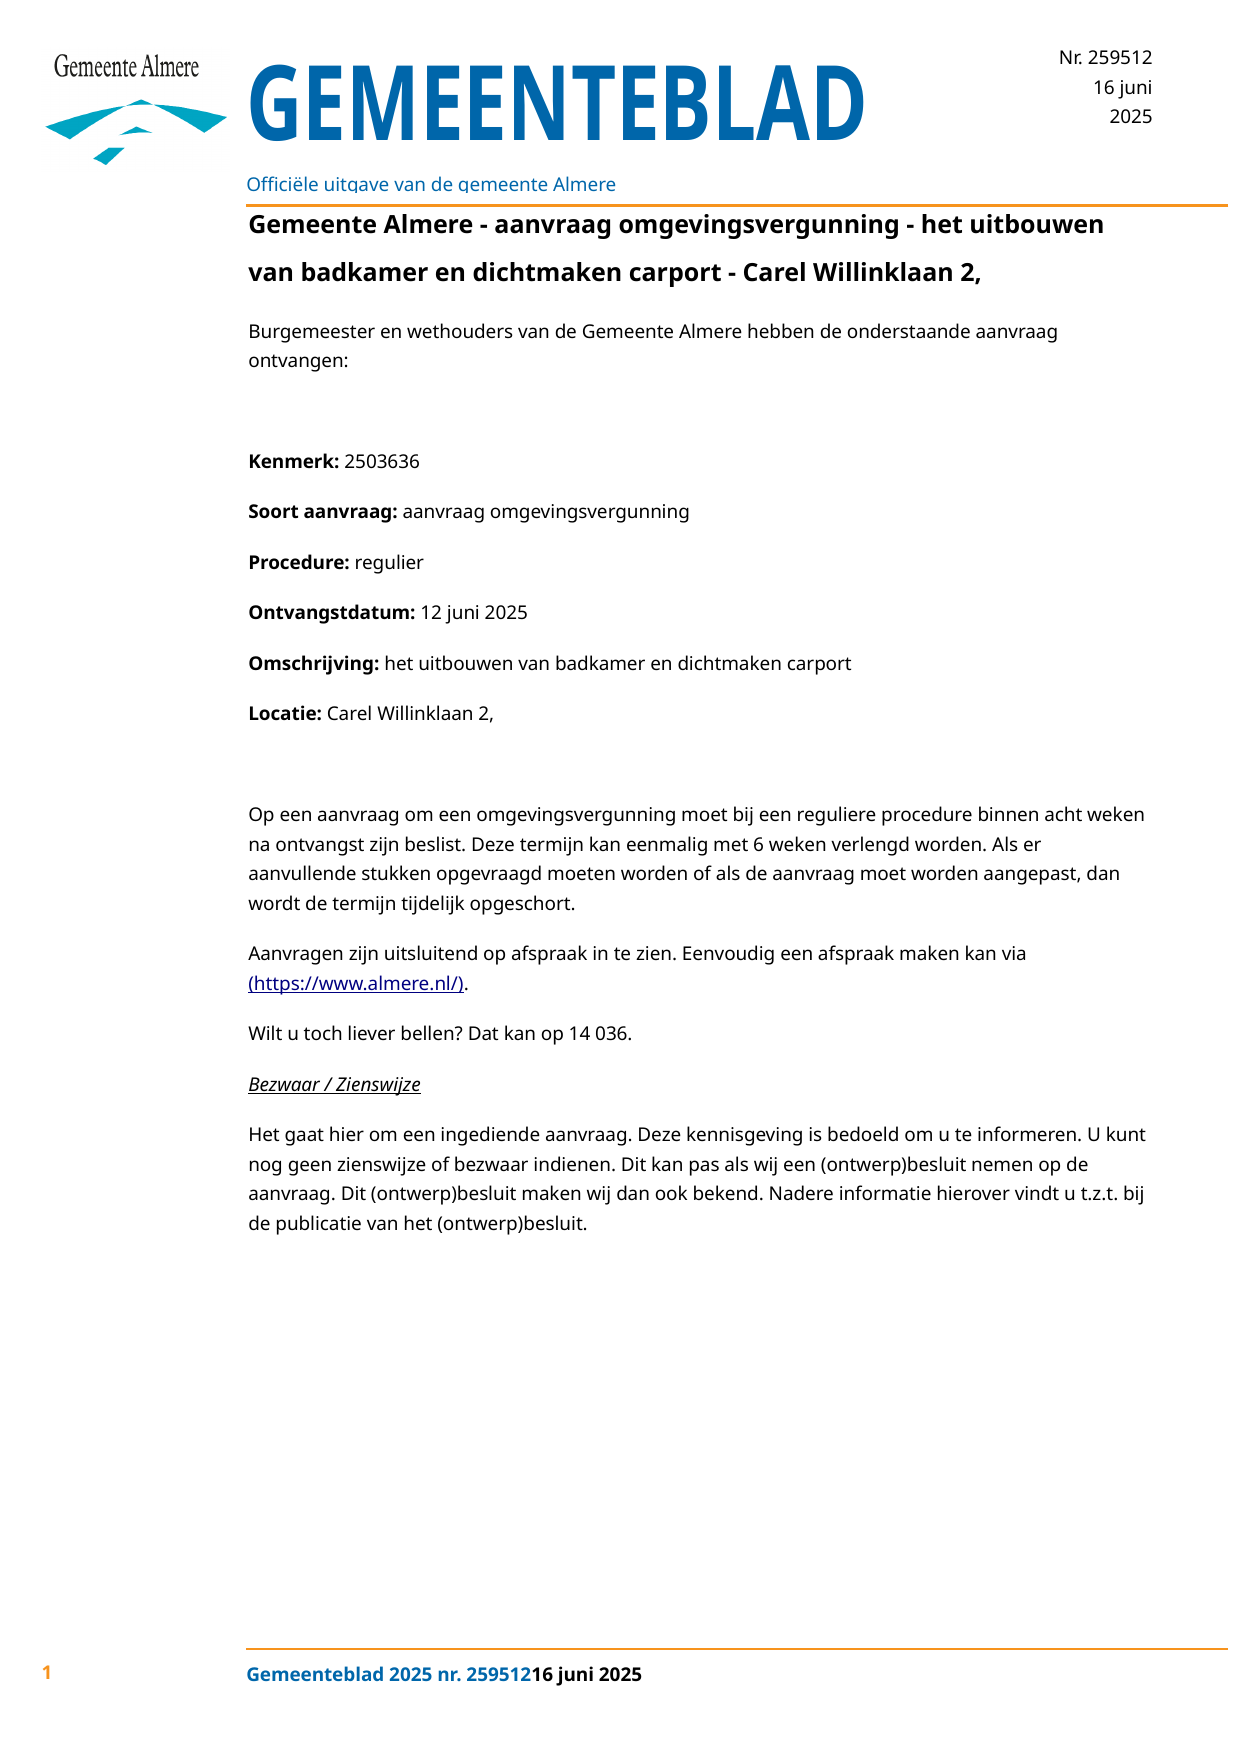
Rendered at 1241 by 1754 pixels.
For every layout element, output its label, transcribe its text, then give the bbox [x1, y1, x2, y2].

text Locatie: Carel Willinklaan 2, [248, 700, 1152, 726]
picture [41, 47, 231, 172]
text Wilt u toch liever bellen? Dat kan op 14 036. [248, 1020, 1152, 1046]
text Gemeente Almere - aanvraag omgevingsvergunning - het uitbouwen van badkamer en dichtmaken carport - Carel Willinklaan 2, [248, 207, 1152, 288]
text Kenmerk: 2503636 [248, 448, 1152, 474]
text Soort aanvraag: aanvraag omgevingsvergunning [248, 499, 1152, 524]
text Op een aanvraag om een omgevingsvergunning moet bij een reguliere procedure binnen acht weken na ontvangst zijn beslist. Deze termijn kan eenmalig met 6 weken verlengd worden. Als er aanvullende stukken opgevraagd moeten worden of als de aanvraag moet worden aangepast, dan wordt de termijn tijdelijk opgeschort. [248, 801, 1152, 916]
text Burgemeester en wethouders van de Gemeente Almere hebben de onderstaande aanvraag ontvangen: [248, 318, 1152, 373]
text Ontvangstdatum: 12 juni 2025 [248, 599, 1152, 625]
text Aanvragen zijn uitsluitend op afspraak in te zien. Eenvoudig een afspraak maken kan via (https://www.almere.nl/). [248, 940, 1152, 996]
text Omschrijving: het uitbouwen van badkamer en dichtmaken carport [248, 650, 1152, 676]
text Het gaat hier om een ingediende aanvraag. Deze kennisgeving is bedoeld om u te informeren. U kunt nog geen zienswijze of bezwaar indienen. Dit kan pas als wij een (ontwerp)besluit nemen op de aanvraag. Dit (ontwerp)besluit maken wij dan ook bekend. Nadere informatie hierover vindt u t.z.t. bij de publicatie van het (ontwerp)besluit. [248, 1121, 1152, 1236]
text Bezwaar / Zienswijze [248, 1071, 1152, 1097]
text Procedure: regulier [248, 549, 1152, 575]
